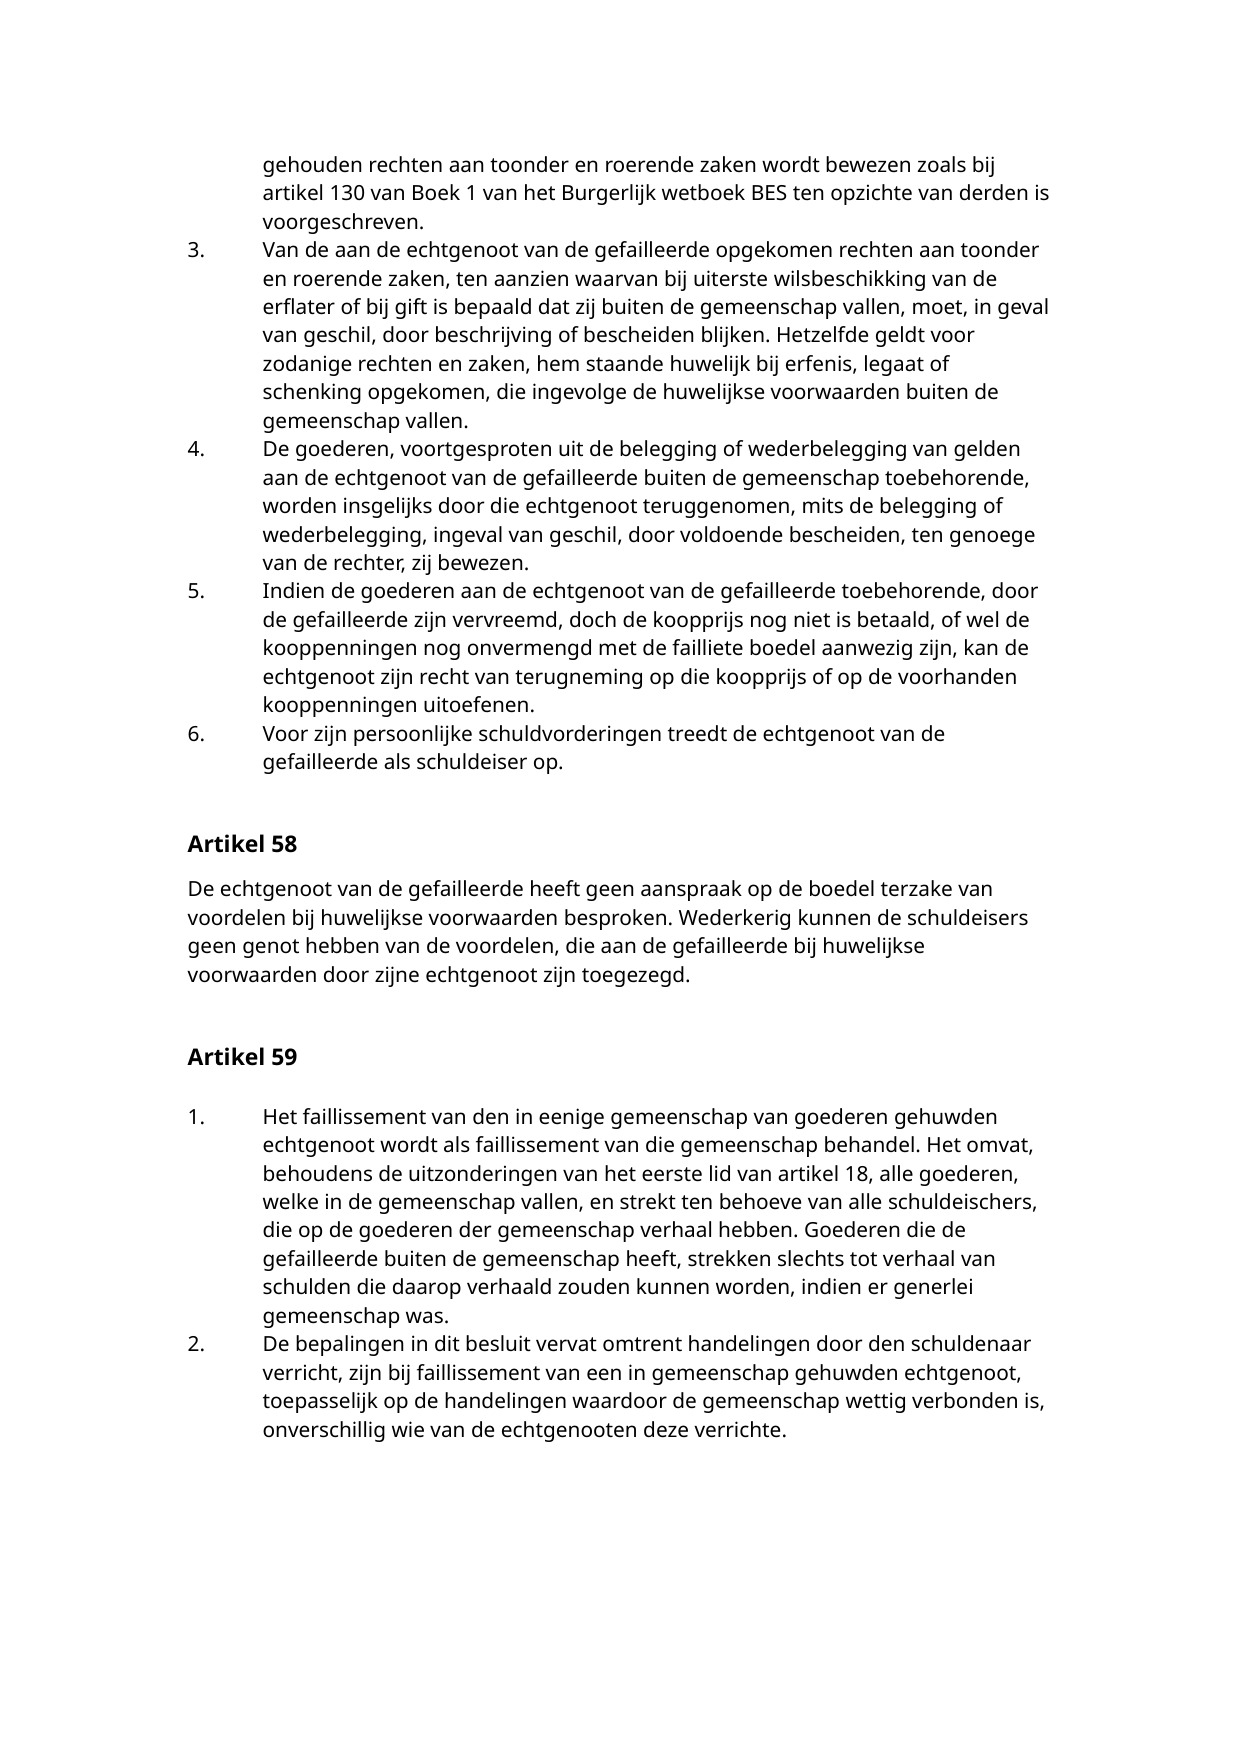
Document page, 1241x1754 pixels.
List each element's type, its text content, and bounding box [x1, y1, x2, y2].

subtitle Artikel 58 [187, 828, 1053, 859]
list Van de aan de echtgenoot van de gefailleerde opgekomen rechten aan toonder en roerende zaken, ten aanzien waarvan bij uiterste wilsbeschikking van de erflater of bij gift is bepaald dat zij buiten de gemeenschap vallen, moet, in geval van geschil, door beschrijving of bescheiden blijken. Hetzelfde geldt voor zodanige rechten en zaken, hem staande huwelijk bij erfenis, legaat of schenking opgekomen, die ingevolge de huwelijkse voorwaarden buiten de gemeenschap vallen. [187, 235, 1053, 434]
list Indien de goederen aan de echtgenoot van de gefailleerde toebehorende, door de gefailleerde zijn vervreemd, doch de koopprijs nog niet is betaald, of wel de kooppenningen nog onvermengd met de failliete boedel aanwezig zijn, kan de echtgenoot zijn recht van terugneming op die koopprijs of op de voorhanden kooppenningen uitoefenen. [187, 577, 1053, 719]
list Voor zijn persoonlijke schuldvorderingen treedt de echtgenoot van de gefailleerde als schuldeiser op. [187, 719, 1053, 776]
text De echtgenoot van de gefailleerde heeft geen aanspraak op de boedel terzake van voordelen bij huwelijkse voorwaarden besproken. Wederkerig kunnen de schuldeisers geen genot hebben van de voordelen, die aan de gefailleerde bij huwelijkse voorwaarden door zijne echtgenoot zijn toegezegd. [187, 874, 1053, 988]
list De goederen, voortgesproten uit de belegging of wederbelegging van gelden aan de echtgenoot van de gefailleerde buiten de gemeenschap toebehorende, worden insgelijks door die echtgenoot teruggenomen, mits de belegging of wederbelegging, ingeval van geschil, door voldoende bescheiden, ten genoege van de rechter, zij bewezen. [187, 434, 1053, 577]
list De bepalingen in dit besluit vervat omtrent handelingen door den schuldenaar verricht, zijn bij faillissement van een in gemeenschap gehuwden echtgenoot, toepasselijk op de handelingen waardoor de gemeenschap wettig verbonden is, onverschillig wie van de echtgenooten deze verrichte. [187, 1329, 1053, 1443]
list Het faillissement van den in eenige gemeenschap van goederen gehuwden echtgenoot wordt als faillissement van die gemeenschap behandel. Het omvat, behoudens de uitzonderingen van het eerste lid van artikel 18, alle goederen, welke in de gemeenschap vallen, en strekt ten behoeve van alle schuldeischers, die op de goederen der gemeenschap verhaal hebben. Goederen die de gefailleerde buiten de gemeenschap heeft, strekken slechts tot verhaal van schulden die daarop verhaald zouden kunnen worden, indien er generlei gemeenschap was. [187, 1102, 1053, 1329]
subtitle Artikel 59 [187, 1041, 1053, 1072]
list gehouden rechten aan toonder en roerende zaken wordt bewezen zoals bij artikel 130 van Boek 1 van het Burgerlijk wetboek BES ten opzichte van derden is voorgeschreven. [187, 150, 1053, 235]
